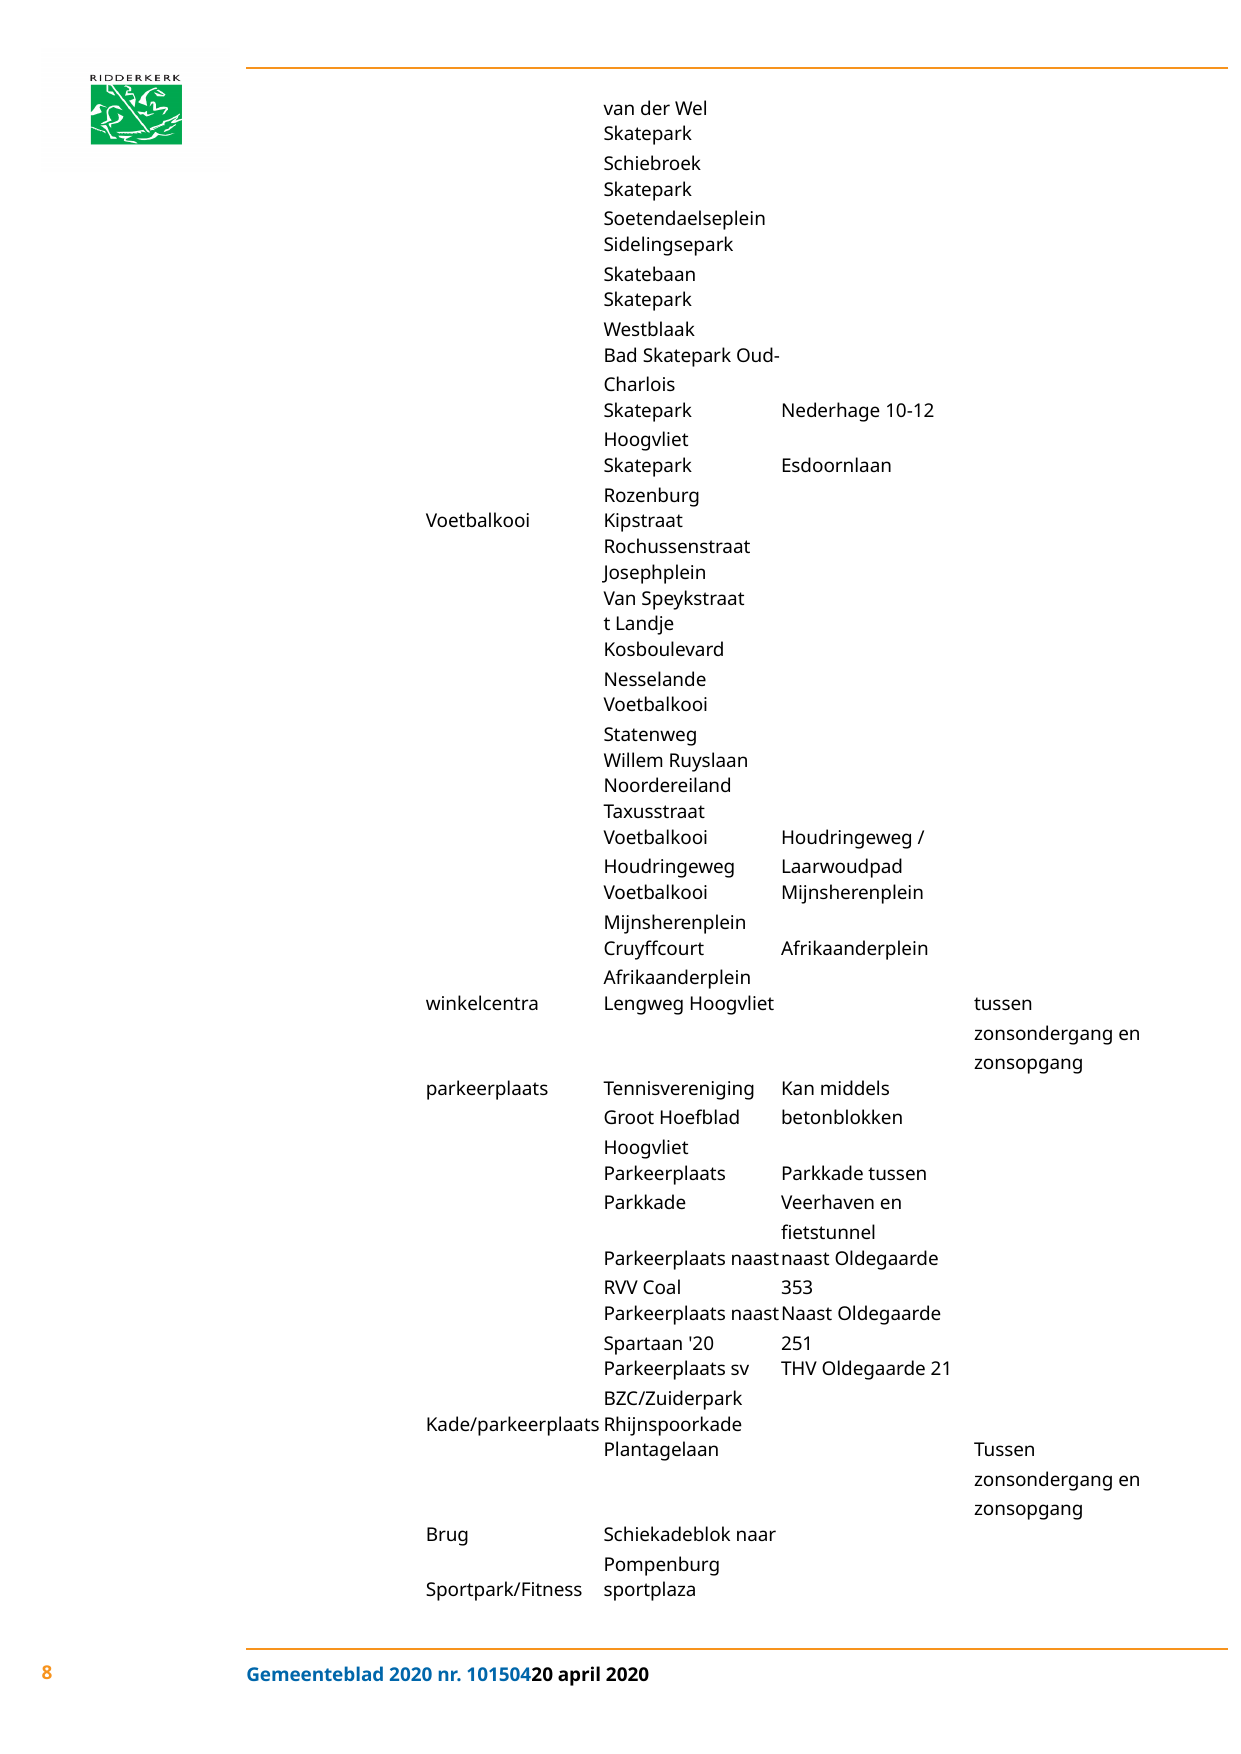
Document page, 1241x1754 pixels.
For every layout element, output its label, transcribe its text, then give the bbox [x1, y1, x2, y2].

table_cell [781, 747, 974, 773]
table_cell [426, 95, 603, 508]
table_cell [974, 880, 1152, 935]
table_cell [974, 121, 1152, 176]
table_cell [974, 692, 1152, 747]
table_cell [781, 1436, 974, 1521]
table_cell [974, 611, 1152, 636]
table_cell [781, 799, 974, 824]
table_cell Kade/parkeerplaats [426, 1411, 603, 1521]
table_cell Skatepark Hoogvliet [603, 397, 781, 452]
table_cell Kan middels betonblokken [781, 1075, 974, 1160]
table_cell Sportpark/Fitness [426, 1577, 603, 1602]
table_cell Houdringeweg / Laarwoudpad [781, 824, 974, 879]
table_cell [781, 342, 974, 397]
table_cell [781, 990, 974, 1075]
table_cell [974, 231, 1152, 286]
table_cell [974, 935, 1152, 990]
table_cell [974, 636, 1152, 692]
table_cell parkeerplaats [426, 1075, 603, 1411]
table_cell Afrikaanderplein [781, 935, 974, 990]
table_cell [781, 231, 974, 286]
table_cell [781, 534, 974, 559]
table_cell Lengweg Hoogvliet [603, 990, 781, 1075]
table_cell [781, 176, 974, 231]
table_cell Kipstraat [603, 508, 781, 533]
table_cell [781, 559, 974, 585]
table_cell winkelcentra [426, 990, 603, 1075]
table_cell Sidelingsepark Skatebaan [603, 231, 781, 286]
table_cell [974, 773, 1152, 798]
table_cell THV Oldegaarde 21 [781, 1355, 974, 1411]
table_cell Tussen zonsondergang en zonsopgang [974, 1436, 1152, 1521]
table_cell Skatepark Rozenburg [603, 453, 781, 508]
table_cell Voetbalkooi [426, 508, 603, 990]
table_cell [781, 508, 974, 533]
table_cell [781, 692, 974, 747]
table_cell Bad Skatepark Oud-Charlois [603, 342, 781, 397]
table_cell [974, 1355, 1152, 1411]
table_cell t Landje [603, 611, 781, 636]
table_cell [974, 1245, 1152, 1300]
table_cell Taxusstraat [603, 799, 781, 824]
table_cell Skatepark Westblaak [603, 286, 781, 342]
table_cell [974, 397, 1152, 452]
table_cell Schiekadeblok naar Pompenburg [603, 1521, 781, 1577]
table_cell [974, 534, 1152, 559]
table_cell Plantagelaan [603, 1436, 781, 1521]
table_cell van der Wel [603, 95, 781, 121]
table_cell [974, 508, 1152, 533]
table_cell Voetbalkooi Statenweg [603, 692, 781, 747]
table_cell [974, 342, 1152, 397]
table_cell [974, 559, 1152, 585]
table_cell [974, 176, 1152, 231]
table_cell [974, 1160, 1152, 1245]
table_cell Rhijnspoorkade [603, 1411, 781, 1436]
table_cell [781, 611, 974, 636]
table_cell Cruyffcourt Afrikaanderplein [603, 935, 781, 990]
table_cell [974, 1411, 1152, 1436]
table_cell [974, 1075, 1152, 1160]
table_cell tussen zonsondergang en zonsopgang [974, 990, 1152, 1075]
table_cell Parkeerplaats sv BZC/Zuiderpark [603, 1355, 781, 1411]
table_cell Naast Oldegaarde 251 [781, 1300, 974, 1355]
table_cell [974, 1300, 1152, 1355]
table_cell [781, 585, 974, 611]
table_cell Kosboulevard Nesselande [603, 636, 781, 692]
table_cell [781, 121, 974, 176]
table_cell Tennisvereniging Groot Hoefblad Hoogvliet [603, 1075, 781, 1160]
table_cell Parkeerplaats naast RVV Coal [603, 1245, 781, 1300]
table_cell [248, 95, 426, 1602]
table_cell Voetbalkooi Houdringeweg [603, 824, 781, 879]
table_cell [974, 1577, 1152, 1602]
table_cell [781, 1411, 974, 1436]
table_cell [781, 773, 974, 798]
table_cell Noordereiland [603, 773, 781, 798]
table_cell Josephplein [603, 559, 781, 585]
table_cell Brug [426, 1521, 603, 1577]
table_cell Parkkade tussen Veerhaven en fietstunnel [781, 1160, 974, 1245]
table_cell Parkeerplaats naast Spartaan '20 [603, 1300, 781, 1355]
table_cell [974, 747, 1152, 773]
table_cell sportplaza [603, 1577, 781, 1602]
table_cell Skatepark Soetendaelseplein [603, 176, 781, 231]
table_cell Nederhage 10-12 [781, 397, 974, 452]
picture [41, 47, 231, 172]
table_cell [781, 636, 974, 692]
table_cell naast Oldegaarde 353 [781, 1245, 974, 1300]
table_cell [781, 286, 974, 342]
table_cell Skatepark Schiebroek [603, 121, 781, 176]
table_cell [974, 585, 1152, 611]
table_cell [781, 1577, 974, 1602]
table_cell [974, 453, 1152, 508]
table_cell Willem Ruyslaan [603, 747, 781, 773]
table_cell [974, 95, 1152, 121]
table_cell Parkeerplaats Parkkade [603, 1160, 781, 1245]
table_cell [974, 286, 1152, 342]
table_cell [781, 1521, 974, 1577]
table_cell Voetbalkooi Mijnsherenplein [603, 880, 781, 935]
table_cell Esdoornlaan [781, 453, 974, 508]
table_cell [974, 799, 1152, 824]
table_cell [974, 1521, 1152, 1577]
table_cell Mijnsherenplein [781, 880, 974, 935]
table_cell [974, 824, 1152, 879]
table_cell Van Speykstraat [603, 585, 781, 611]
table_cell [781, 95, 974, 121]
table_cell Rochussenstraat [603, 534, 781, 559]
